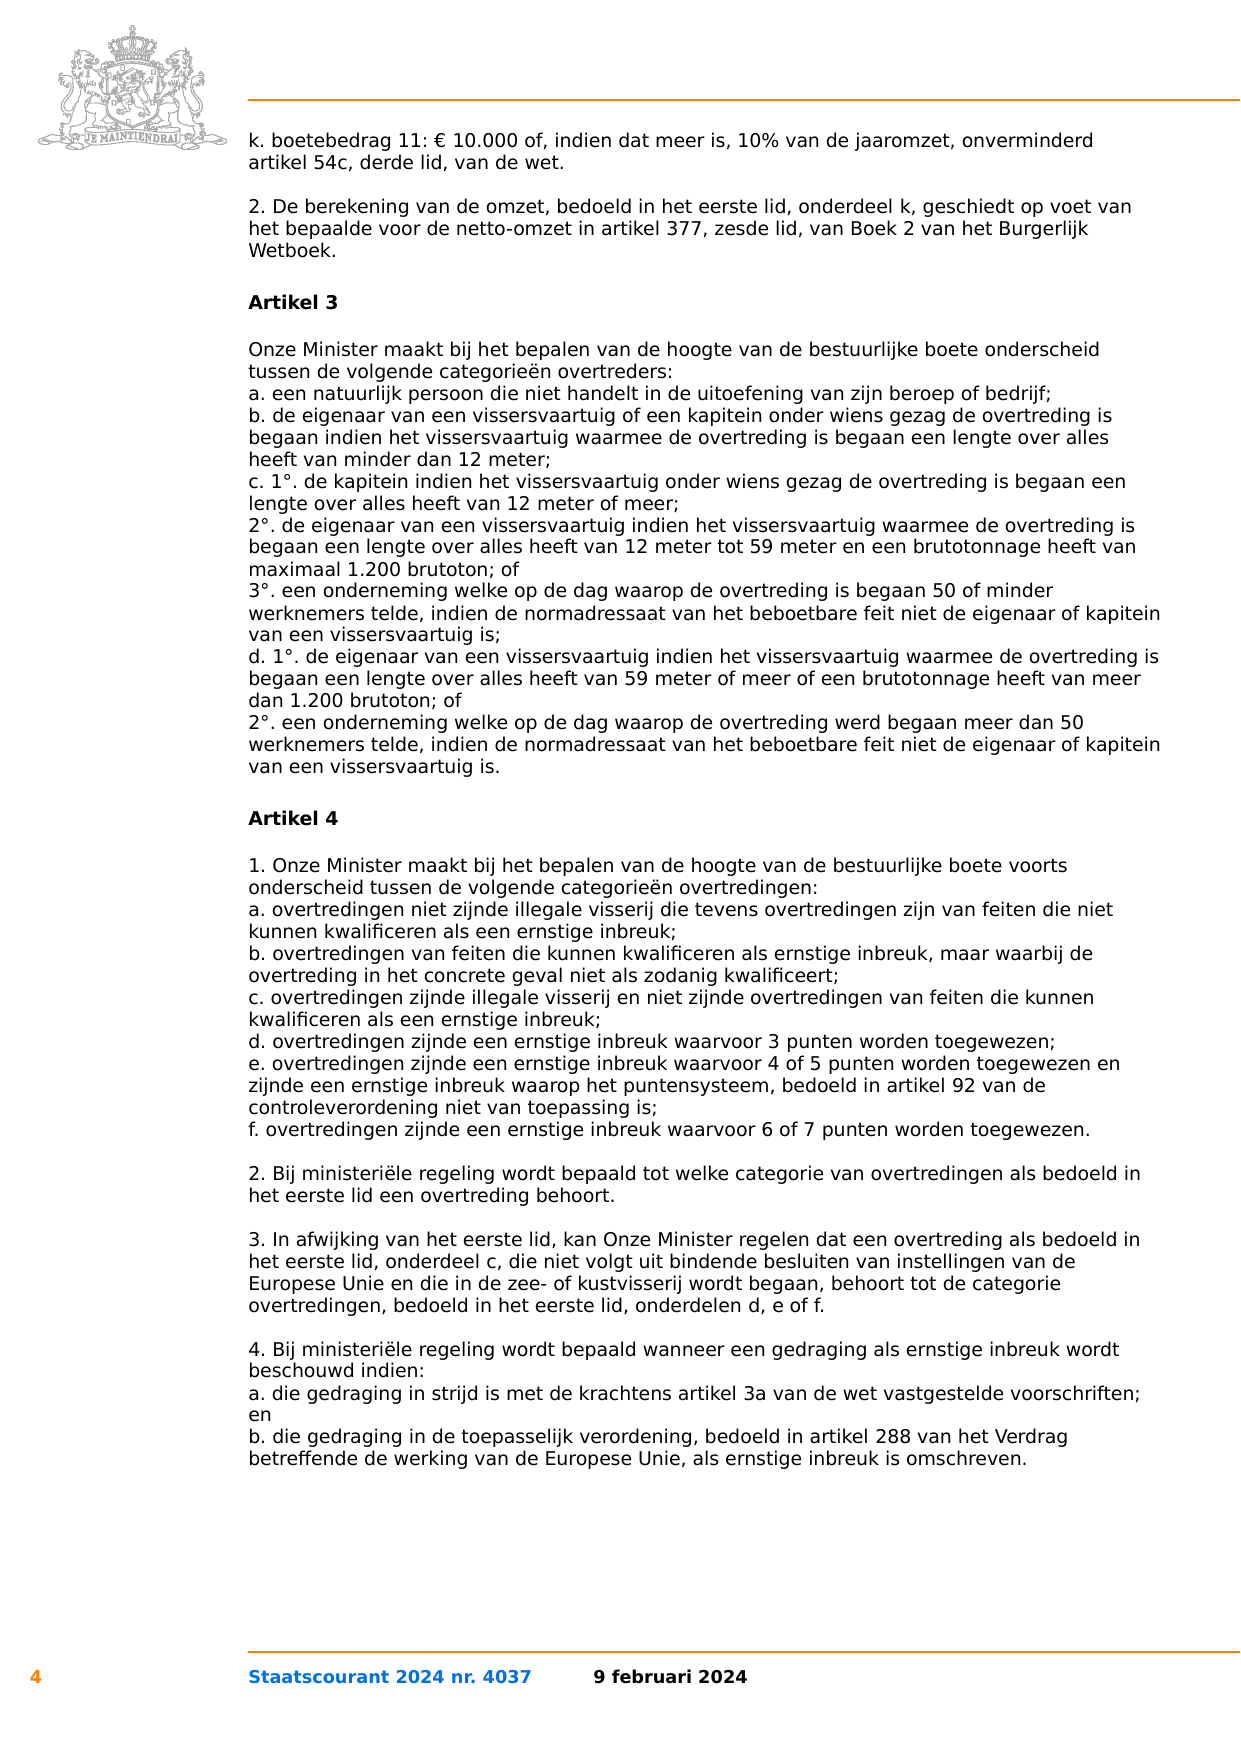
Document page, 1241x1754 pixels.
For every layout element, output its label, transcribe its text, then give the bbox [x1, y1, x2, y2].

text 2. De berekening van de omzet, bedoeld in het eerste lid, onderdeel k, geschiedt op voet van het bepaalde voor de netto-omzet in artikel 377, zesde lid, van Boek 2 van het Burgerlijk Wetboek. [248, 196, 1163, 262]
text 3°. een onderneming welke op de dag waarop de overtreding is begaan 50 of minder werknemers telde, indien de normadressaat van het beboetbare feit niet de eigenaar of kapitein van een vissersvaartuig is; [248, 580, 1163, 646]
text a. overtredingen niet zijnde illegale visserij die tevens overtredingen zijn van feiten die niet kunnen kwalificeren als een ernstige inbreuk; [248, 899, 1163, 943]
text 3. In afwijking van het eerste lid, kan Onze Minister regelen dat een overtreding als bedoeld in het eerste lid, onderdeel c, die niet volgt uit bindende besluiten van instellingen van de Europese Unie en die in de zee- of kustvisserij wordt begaan, behoort tot de categorie overtredingen, bedoeld in het eerste lid, onderdelen d, e of f. [248, 1229, 1163, 1317]
text b. die gedraging in de toepasselijk verordening, bedoeld in artikel 288 van het Verdrag betreffende de werking van de Europese Unie, als ernstige inbreuk is omschreven. [248, 1426, 1163, 1470]
text b. overtredingen van feiten die kunnen kwalificeren als ernstige inbreuk, maar waarbij de overtreding in het concrete geval niet als zodanig kwalificeert; [248, 943, 1163, 987]
text Onze Minister maakt bij het bepalen van de hoogte van de bestuurlijke boete onderscheid tussen de volgende categorieën overtreders: [248, 339, 1163, 383]
text 4. Bij ministeriële regeling wordt bepaald wanneer een gedraging als ernstige inbreuk wordt beschouwd indien: [248, 1338, 1163, 1382]
text d. 1°. de eigenaar van een vissersvaartuig indien het vissersvaartuig waarmee de overtreding is begaan een lengte over alles heeft van 59 meter of meer of een brutotonnage heeft van meer dan 1.200 brutoton; of [248, 646, 1163, 712]
text a. een natuurlijk persoon die niet handelt in de uitoefening van zijn beroep of bedrijf; [248, 383, 1163, 404]
text c. 1°. de kapitein indien het vissersvaartuig onder wiens gezag de overtreding is begaan een lengte over alles heeft van 12 meter of meer; [248, 471, 1163, 514]
text e. overtredingen zijnde een ernstige inbreuk waarvoor 4 of 5 punten worden toegewezen en zijnde een ernstige inbreuk waarop het puntensysteem, bedoeld in artikel 92 van de controleverordening niet van toepassing is; [248, 1053, 1163, 1119]
text d. overtredingen zijnde een ernstige inbreuk waarvoor 3 punten worden toegewezen; [248, 1031, 1163, 1053]
subtitle Artikel 4 [248, 808, 1163, 830]
text 1. Onze Minister maakt bij het bepalen van de hoogte van de bestuurlijke boete voorts onderscheid tussen de volgende categorieën overtredingen: [248, 855, 1163, 899]
text 2. Bij ministeriële regeling wordt bepaald tot welke categorie van overtredingen als bedoeld in het eerste lid een overtreding behoort. [248, 1163, 1163, 1207]
subtitle Artikel 3 [248, 292, 1163, 314]
text k. boetebedrag 11: € 10.000 of, indien dat meer is, 10% van de jaaromzet, onverminderd artikel 54c, derde lid, van de wet. [248, 130, 1163, 174]
text b. de eigenaar van een vissersvaartuig of een kapitein onder wiens gezag de overtreding is begaan indien het vissersvaartuig waarmee de overtreding is begaan een lengte over alles heeft van minder dan 12 meter; [248, 404, 1163, 471]
picture [38, 25, 227, 150]
text 2°. een onderneming welke op de dag waarop de overtreding werd begaan meer dan 50 werknemers telde, indien de normadressaat van het beboetbare feit niet de eigenaar of kapitein van een vissersvaartuig is. [248, 712, 1163, 778]
text a. die gedraging in strijd is met de krachtens artikel 3a van de wet vastgestelde voorschriften; en [248, 1382, 1163, 1426]
text f. overtredingen zijnde een ernstige inbreuk waarvoor 6 of 7 punten worden toegewezen. [248, 1119, 1163, 1141]
text 2°. de eigenaar van een vissersvaartuig indien het vissersvaartuig waarmee de overtreding is begaan een lengte over alles heeft van 12 meter tot 59 meter en een brutotonnage heeft van maximaal 1.200 brutoton; of [248, 514, 1163, 580]
text c. overtredingen zijnde illegale visserij en niet zijnde overtredingen van feiten die kunnen kwalificeren als een ernstige inbreuk; [248, 987, 1163, 1031]
